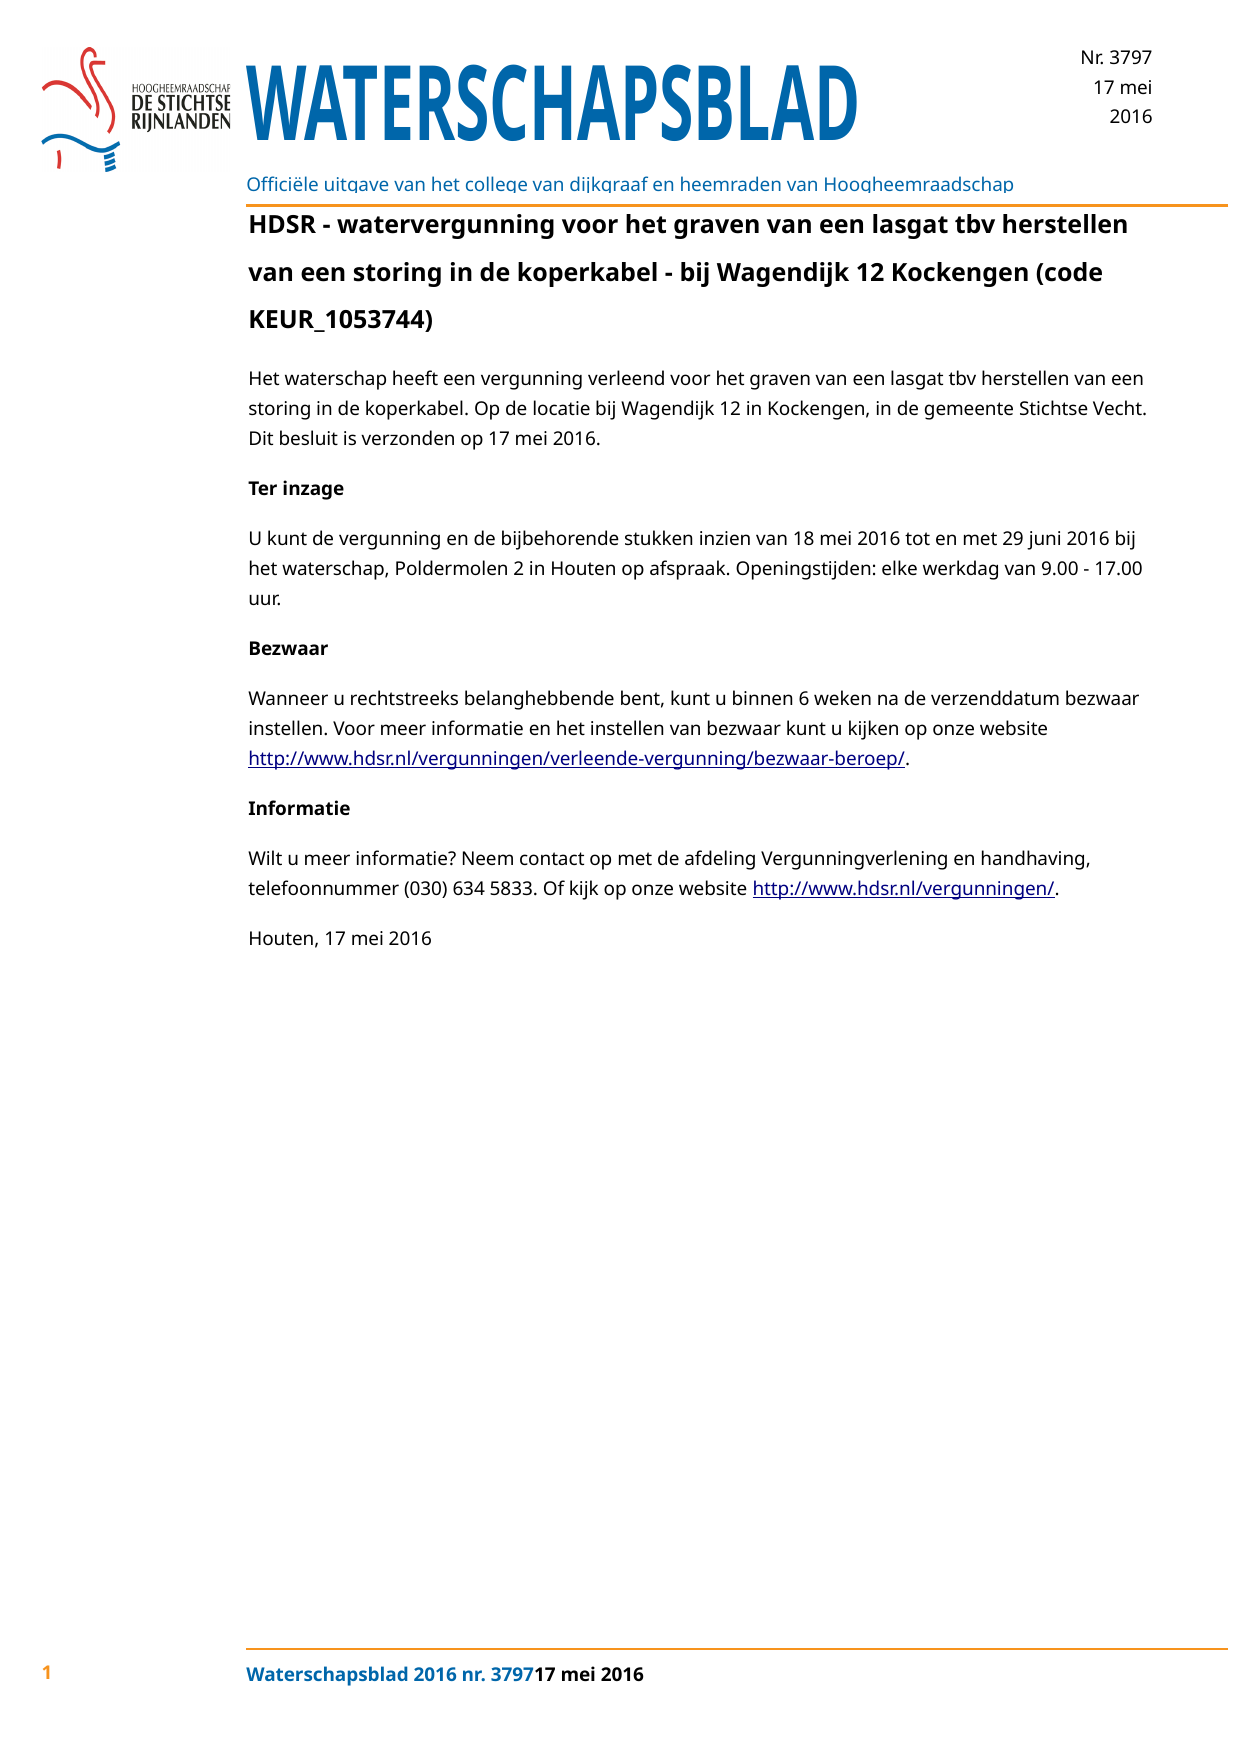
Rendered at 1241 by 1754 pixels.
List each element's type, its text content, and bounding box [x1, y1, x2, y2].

text Ter inzage [248, 475, 1152, 501]
text Houten, 17 mei 2016 [248, 926, 1152, 951]
text Het waterschap heeft een vergunning verleend voor het graven van een lasgat tbv herstellen van een storing in de koperkabel. Op de locatie bij Wagendijk 12 in Kockengen, in de gemeente Stichtse Vecht. Dit besluit is verzonden op 17 mei 2016. [248, 366, 1152, 450]
text Wilt u meer informatie? Neem contact op met de afdeling Vergunningverlening en handhaving, telefoonnummer (030) 634 5833. Of kijk op onze website http://www.hdsr.nl/vergunningen/. [248, 846, 1152, 901]
text Bezwaar [248, 635, 1152, 661]
text HDSR - watervergunning voor het graven van een lasgat tbv herstellen van een storing in de koperkabel - bij Wagendijk 12 Kockengen (code KEUR_1053744) [248, 207, 1152, 336]
text U kunt de vergunning en de bijbehorende stukken inzien van 18 mei 2016 tot en met 29 juni 2016 bij het waterschap, Poldermolen 2 in Houten op afspraak. Openingstijden: elke werkdag van 9.00 - 17.00 uur. [248, 526, 1152, 610]
text Informatie [248, 795, 1152, 821]
text Wanneer u rechtstreeks belanghebbende bent, kunt u binnen 6 weken na de verzenddatum bezwaar instellen. Voor meer informatie en het instellen van bezwaar kunt u kijken op onze website http://www.hdsr.nl/vergunningen/verleende-vergunning/bezwaar-beroep/. [248, 686, 1152, 770]
picture [41, 47, 231, 172]
